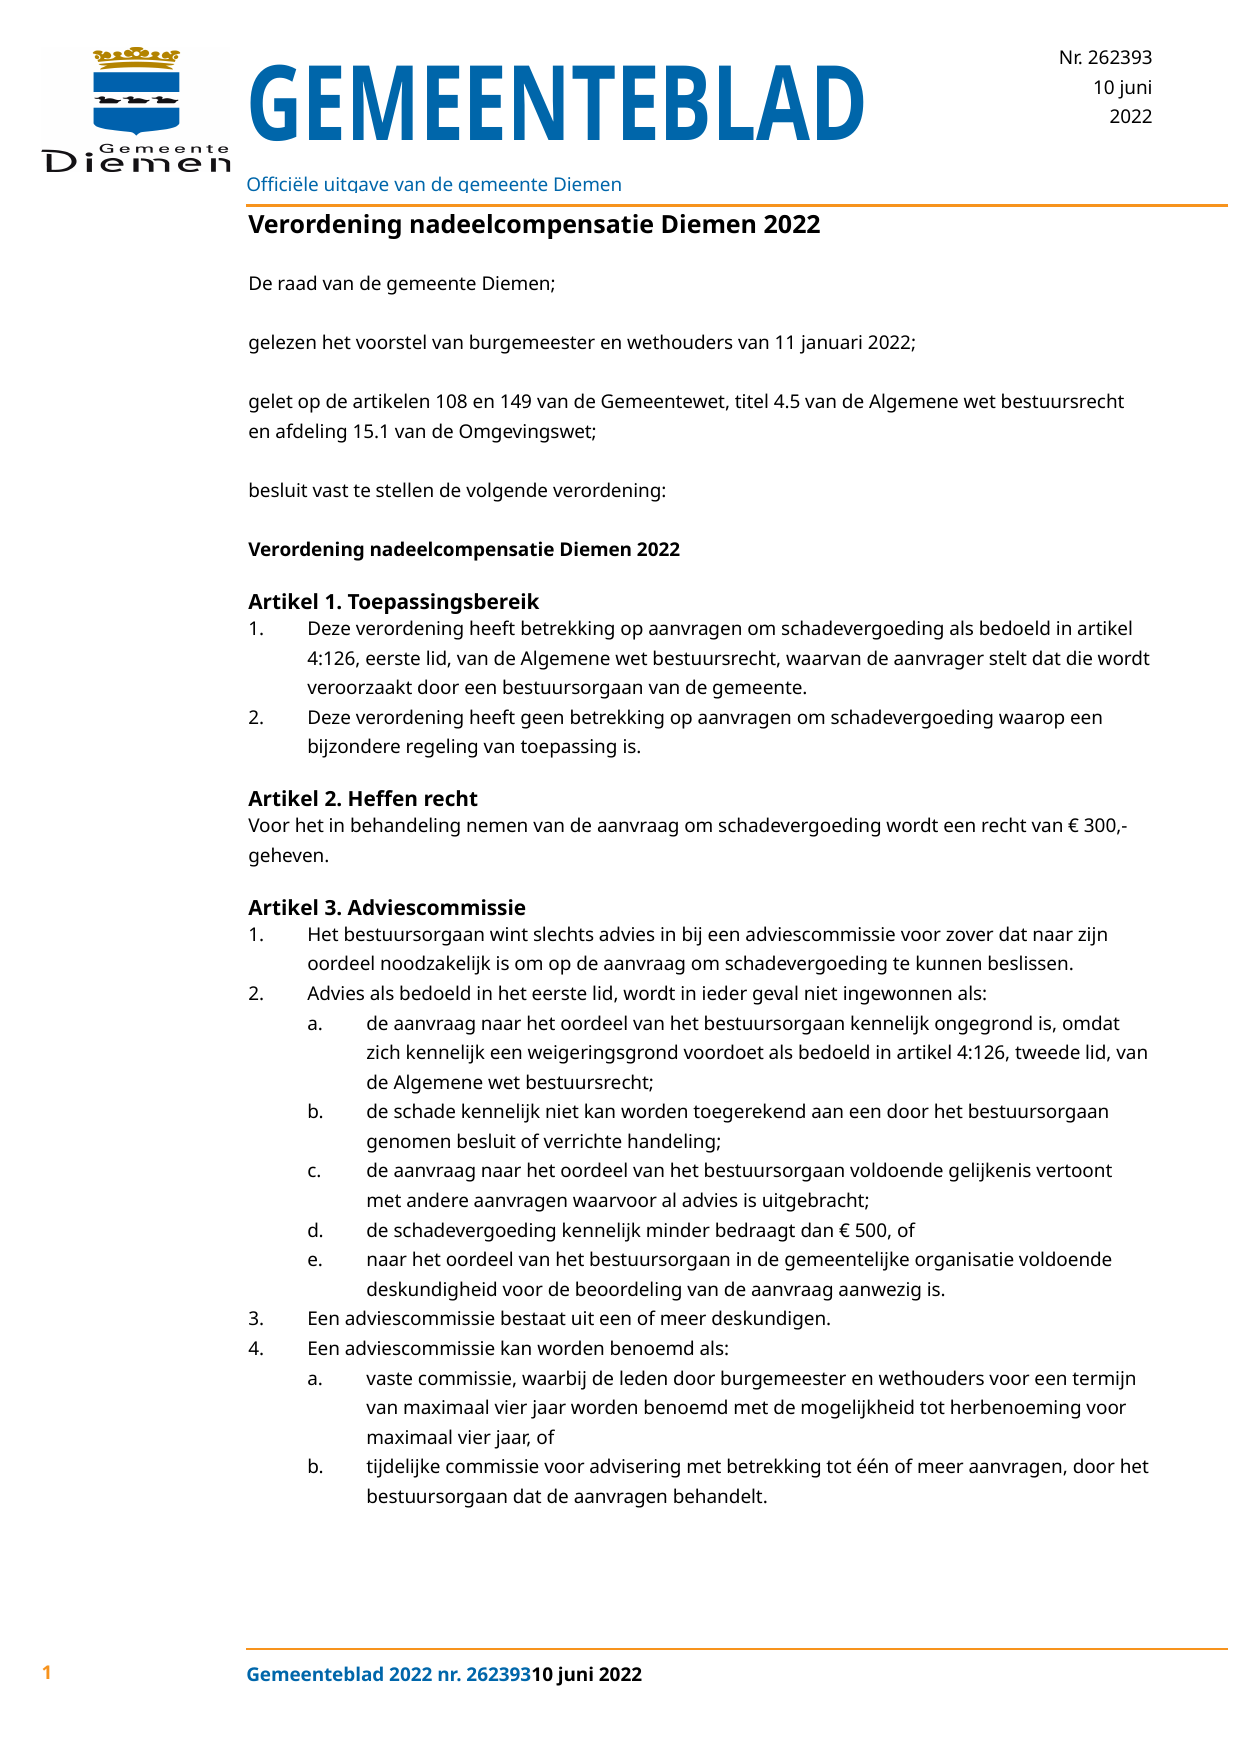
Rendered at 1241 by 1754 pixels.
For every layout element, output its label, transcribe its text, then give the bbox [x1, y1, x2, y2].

text besluit vast te stellen de volgende verordening: [248, 477, 1152, 503]
text gelezen het voorstel van burgemeester en wethouders van 11 januari 2022; [248, 329, 1152, 355]
text Artikel 1. Toepassingsbereik [248, 587, 1152, 615]
list Het bestuursorgaan wint slechts advies in bij een adviescommissie voor zover dat naar zijn oordeel noodzakelijk is om op de aanvraag om schadevergoeding te kunnen beslissen. [248, 921, 1152, 976]
list Deze verordening heeft betrekking op aanvragen om schadevergoeding als bedoeld in artikel 4:126, eerste lid, van de Algemene wet bestuursrecht, waarvan de aanvrager stelt dat die wordt veroorzaakt door een bestuursorgaan van de gemeente. [248, 615, 1152, 700]
list Een adviescommissie kan worden benoemd als: [248, 1335, 1152, 1361]
list naar het oordeel van het bestuursorgaan in de gemeentelijke organisatie voldoende deskundigheid voor de beoordeling van de aanvraag aanwezig is. [307, 1246, 1152, 1302]
list vaste commissie, waarbij de leden door burgemeester en wethouders voor een termijn van maximaal vier jaar worden benoemd met de mogelijkheid tot herbenoeming voor maximaal vier jaar, of [307, 1365, 1152, 1450]
list de aanvraag naar het oordeel van het bestuursorgaan kennelijk ongegrond is, omdat zich kennelijk een weigeringsgrond voordoet als bedoeld in artikel 4:126, tweede lid, van de Algemene wet bestuursrecht; [307, 1010, 1152, 1095]
picture [41, 47, 231, 172]
text Verordening nadeelcompensatie Diemen 2022 [248, 207, 1152, 241]
text Artikel 2. Heffen recht [248, 784, 1152, 813]
text Voor het in behandeling nemen van de aanvraag om schadevergoeding wordt een recht van € 300,- geheven. [248, 813, 1152, 868]
list Advies als bedoeld in het eerste lid, wordt in ieder geval niet ingewonnen als: [248, 980, 1152, 1006]
list Deze verordening heeft geen betrekking op aanvragen om schadevergoeding waarop een bijzondere regeling van toepassing is. [248, 704, 1152, 759]
list de aanvraag naar het oordeel van het bestuursorgaan voldoende gelijkenis vertoont met andere aanvragen waarvoor al advies is uitgebracht; [307, 1158, 1152, 1213]
text De raad van de gemeente Diemen; [248, 270, 1152, 296]
list de schade kennelijk niet kan worden toegerekend aan een door het bestuursorgaan genomen besluit of verrichte handeling; [307, 1098, 1152, 1154]
text Artikel 3. Adviescommissie [248, 893, 1152, 921]
list tijdelijke commissie voor advisering met betrekking tot één of meer aanvragen, door het bestuursorgaan dat de aanvragen behandelt. [307, 1453, 1152, 1509]
text gelet op de artikelen 108 en 149 van de Gemeentewet, titel 4.5 van de Algemene wet bestuursrecht en afdeling 15.1 van de Omgevingswet; [248, 389, 1152, 444]
list de schadevergoeding kennelijk minder bedraagt dan € 500, of [307, 1217, 1152, 1243]
text Verordening nadeelcompensatie Diemen 2022 [248, 537, 1152, 562]
list Een adviescommissie bestaat uit een of meer deskundigen. [248, 1306, 1152, 1331]
